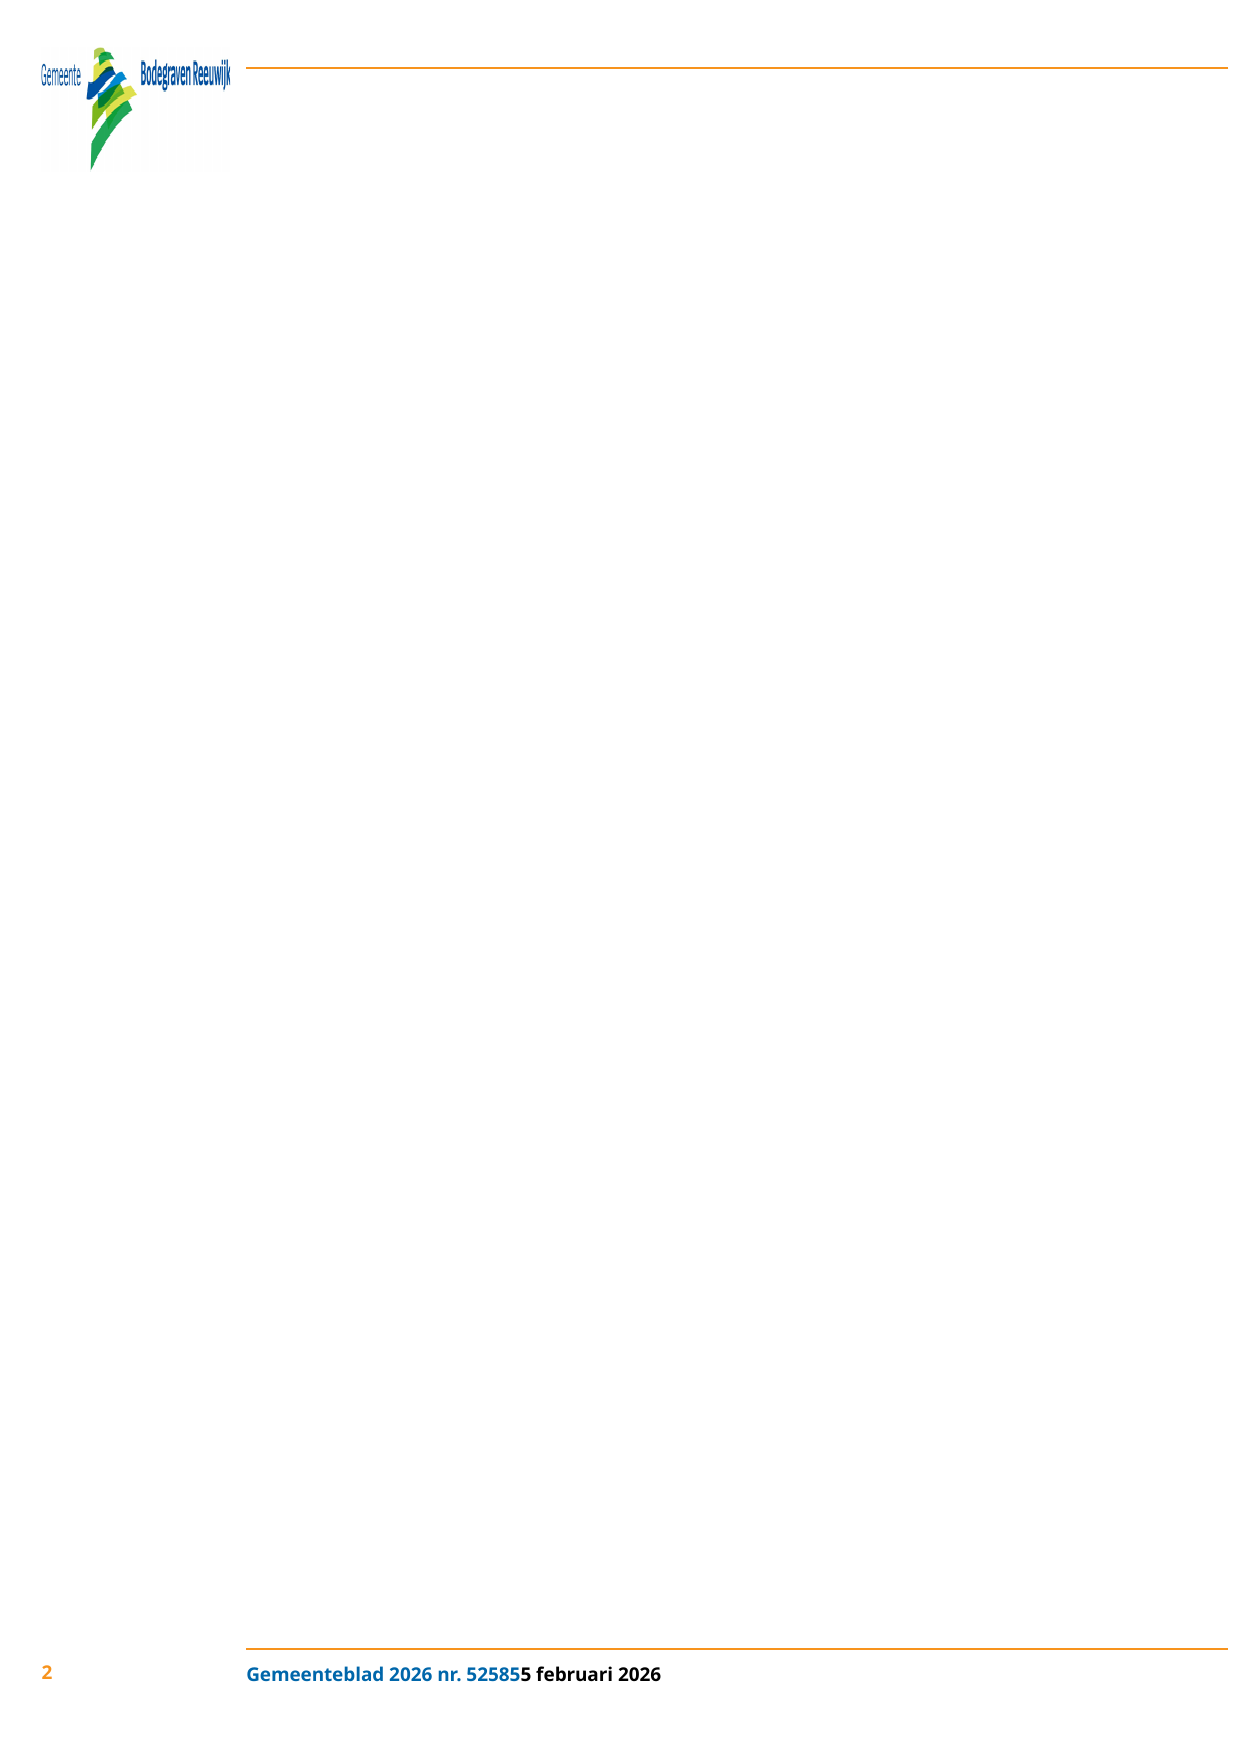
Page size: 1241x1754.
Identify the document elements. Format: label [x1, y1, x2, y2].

picture [41, 47, 231, 172]
